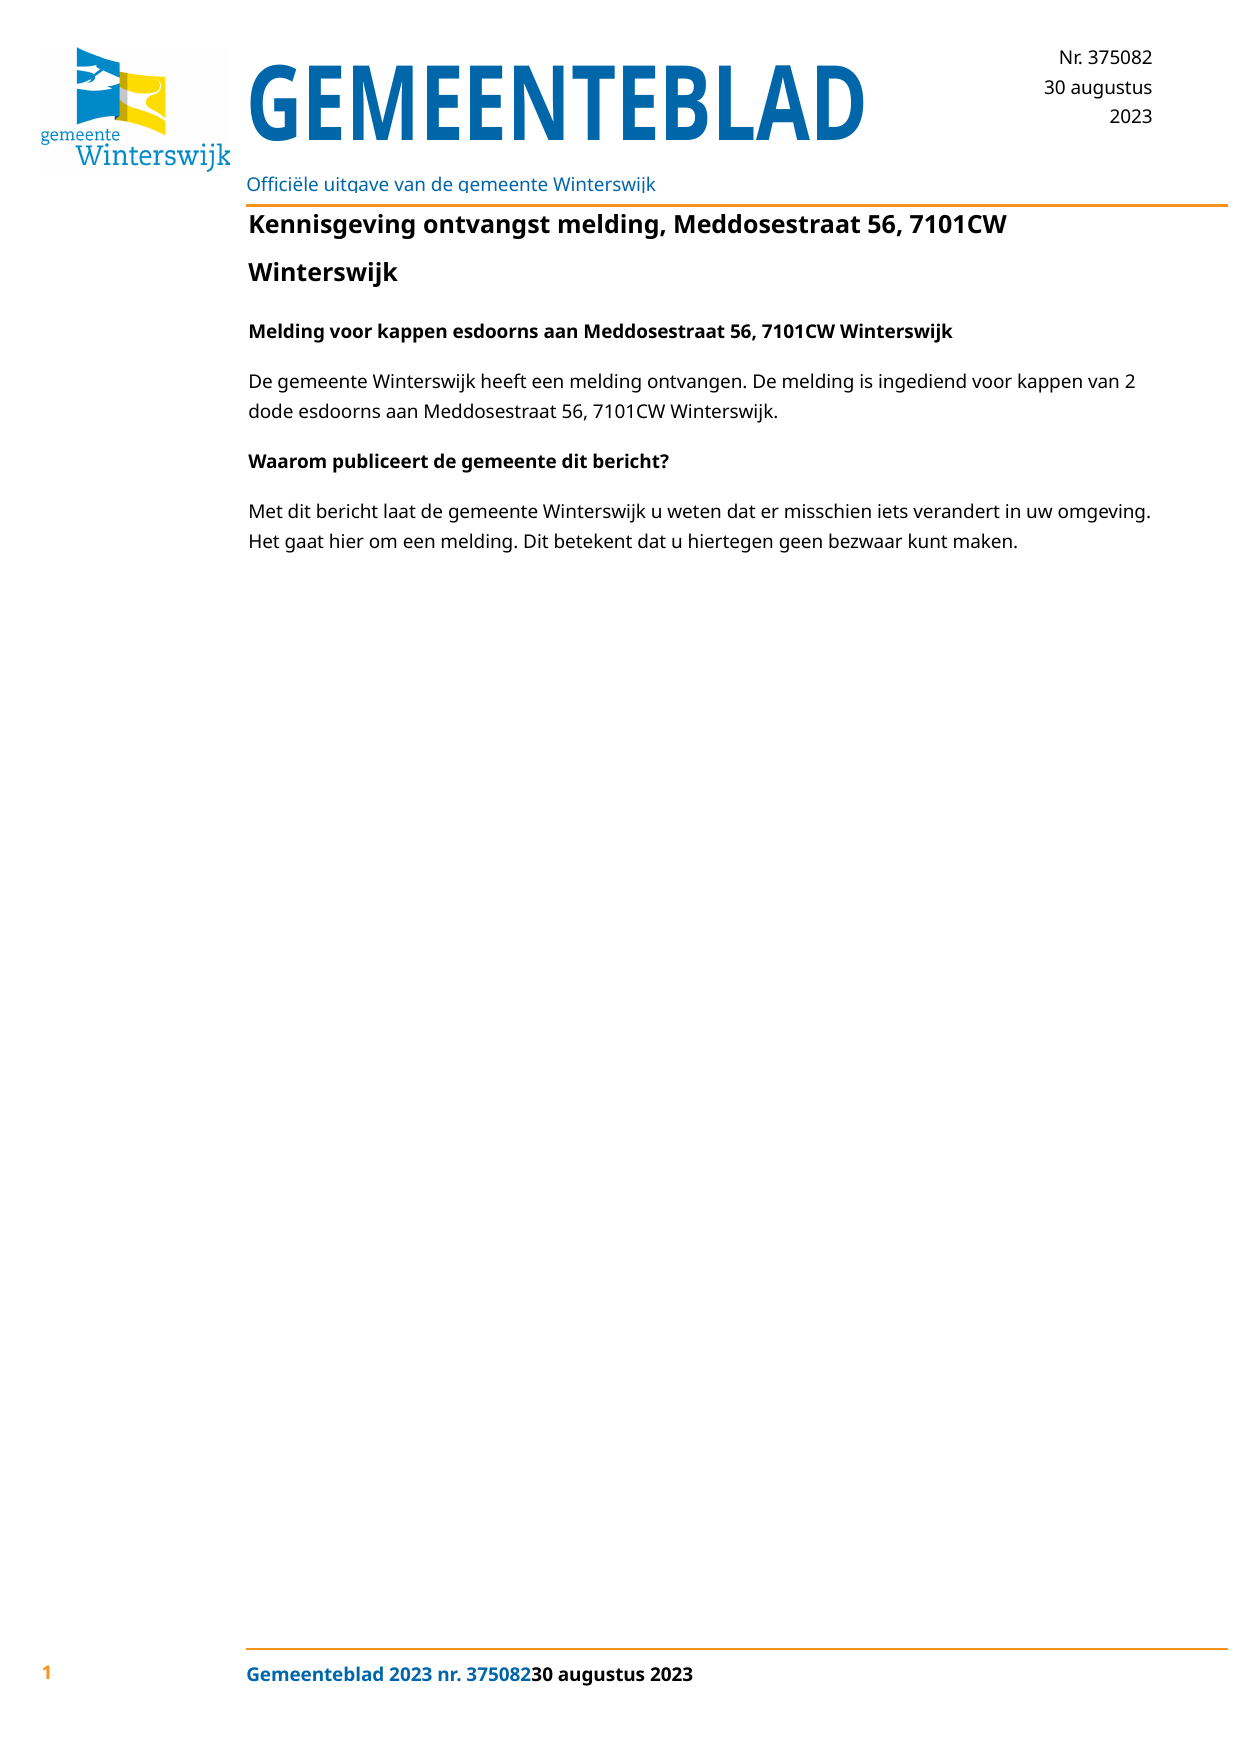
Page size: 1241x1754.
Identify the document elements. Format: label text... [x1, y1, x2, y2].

text Waarom publiceert de gemeente dit bericht? [248, 448, 1152, 474]
text Kennisgeving ontvangst melding, Meddosestraat 56, 7101CW Winterswijk [248, 207, 1152, 288]
text Melding voor kappen esdoorns aan Meddosestraat 56, 7101CW Winterswijk [248, 318, 1152, 344]
text De gemeente Winterswijk heeft een melding ontvangen. De melding is ingediend voor kappen van 2 dode esdoorns aan Meddosestraat 56, 7101CW Winterswijk. [248, 368, 1152, 424]
picture [225, 153, 231, 162]
text Met dit bericht laat de gemeente Winterswijk u weten dat er misschien iets verandert in uw omgeving. Het gaat hier om een melding. Dit betekent dat u hiertegen geen bezwaar kunt maken. [248, 499, 1152, 554]
picture [41, 47, 231, 172]
